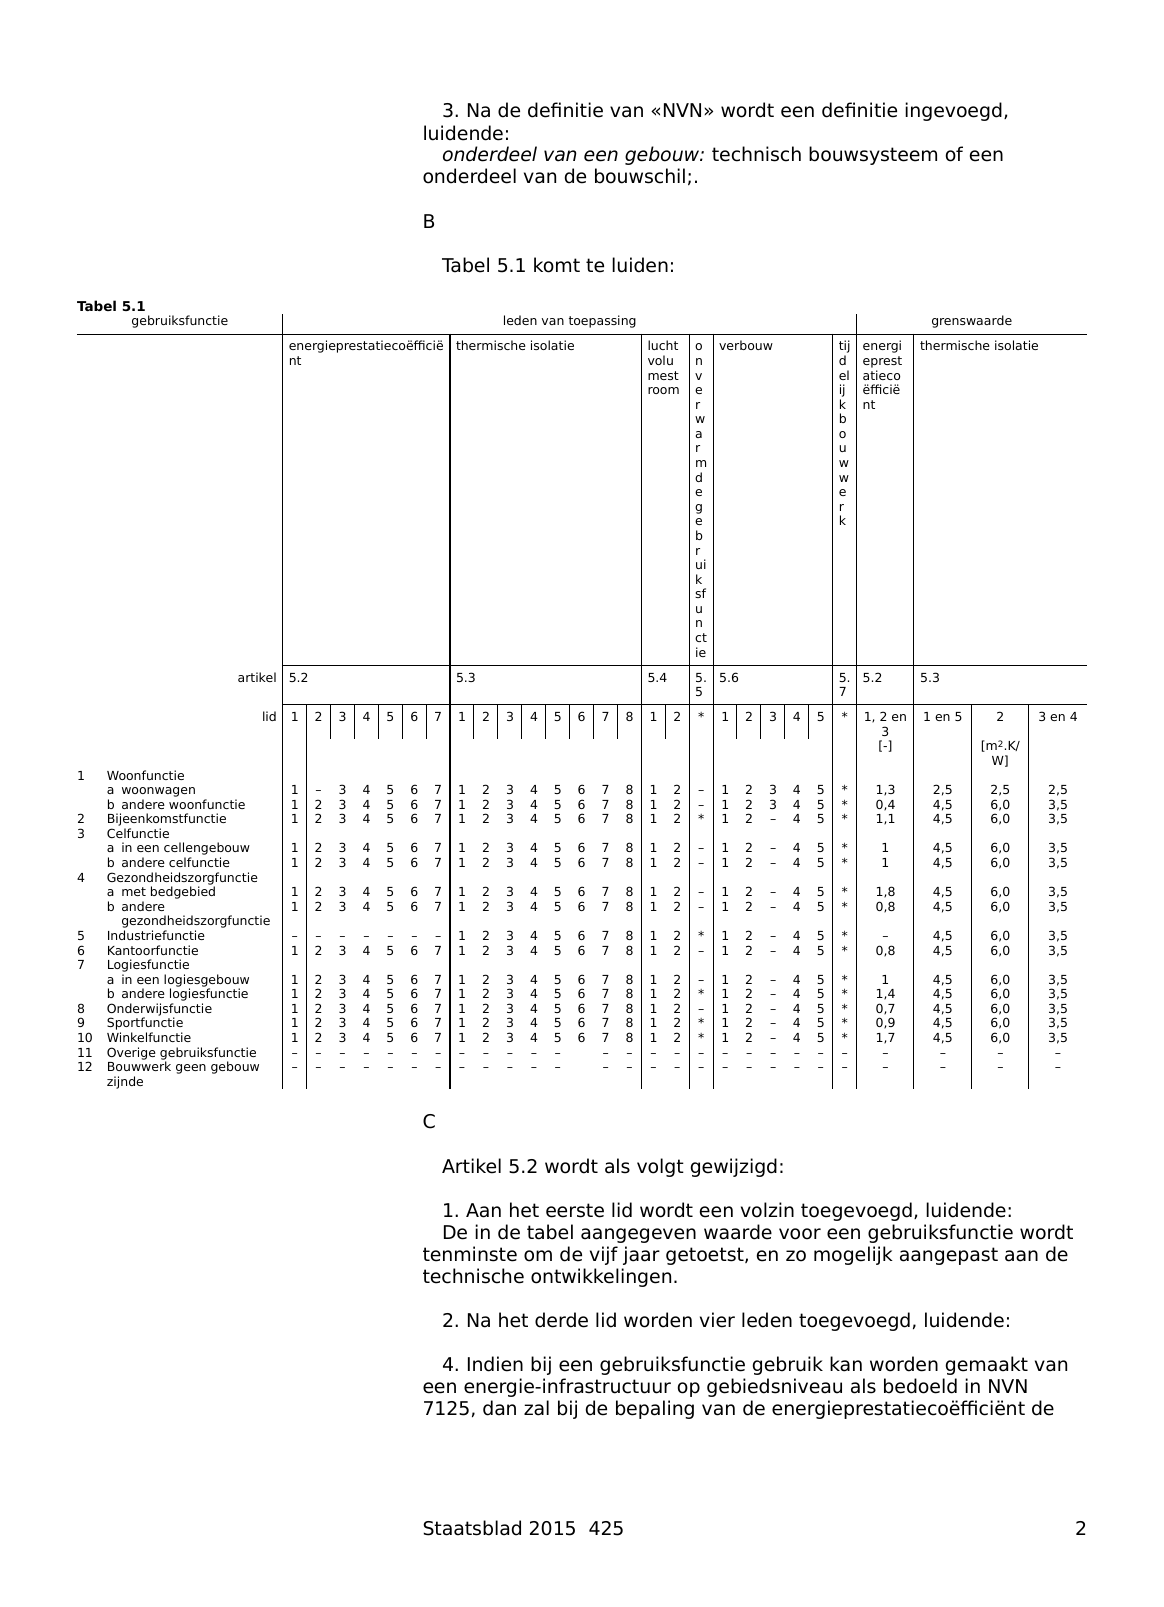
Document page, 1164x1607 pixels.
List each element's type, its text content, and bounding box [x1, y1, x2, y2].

table_cell 7 [426, 885, 449, 900]
table_cell – [402, 929, 426, 943]
table_cell 5.3 [451, 666, 641, 704]
table_cell 5 [809, 900, 832, 929]
table_cell 0,7 [857, 1002, 913, 1016]
table_cell 4 [354, 987, 378, 1002]
table_cell 1 [451, 1002, 474, 1016]
table_cell [972, 769, 1028, 783]
table_cell 4 [785, 798, 809, 812]
text onderdeel van een gebouw: technisch bouwsysteem of een onderdeel van de bouwschil;. [422, 144, 1087, 188]
table_cell 3,5 [1029, 841, 1087, 856]
table_cell – [378, 929, 402, 943]
table_cell 4 [354, 1002, 378, 1016]
table_cell 2,5 [972, 783, 1028, 798]
table_cell 8 [617, 973, 641, 987]
table_cell 2 [665, 841, 689, 856]
table_cell [857, 871, 913, 885]
table_cell 7 [594, 900, 617, 929]
table_cell 7 [594, 812, 617, 827]
table_cell – [714, 1046, 737, 1060]
table_cell * [690, 705, 713, 739]
table_header Tabel 5.1 [77, 299, 1087, 314]
table_cell [451, 958, 474, 973]
table_cell 7 [426, 856, 449, 871]
table_cell [714, 958, 737, 973]
table_cell 5 [809, 856, 832, 871]
table_cell 4 [522, 705, 545, 739]
table_cell – [809, 1046, 832, 1060]
table_cell 1 [642, 1031, 665, 1046]
table_cell – [809, 1060, 832, 1089]
table_cell 1 [642, 885, 665, 900]
table_cell [354, 739, 378, 768]
table_cell 4,5 [914, 944, 971, 958]
table_cell 3 [761, 705, 784, 739]
table_cell – [546, 1046, 569, 1060]
table_cell – [690, 798, 713, 812]
table_cell 3 [330, 1031, 354, 1046]
table_cell – [451, 1060, 474, 1089]
table_cell 7 [594, 1016, 617, 1031]
table_cell 5 [378, 944, 402, 958]
table_cell – [474, 1046, 498, 1060]
table_cell 6,0 [972, 944, 1028, 958]
table_cell 1 [714, 973, 737, 987]
table_cell 3,5 [1029, 798, 1087, 812]
table_cell 8 [617, 856, 641, 871]
table_cell lid [115, 704, 282, 739]
table_cell 3,5 [1029, 856, 1087, 871]
table_cell 2 [307, 944, 330, 958]
table_cell [77, 335, 101, 665]
table_cell 5 [378, 1016, 402, 1031]
table_cell 4 [354, 885, 378, 900]
table_cell 2 [737, 1031, 761, 1046]
table_cell – [594, 1046, 617, 1060]
table_cell 4 [522, 973, 546, 987]
table_cell 1 [857, 973, 913, 987]
table_cell 1 [451, 929, 474, 943]
table_cell 5.2 [857, 666, 913, 704]
table_cell 2 [474, 705, 497, 739]
table_cell 3 [498, 900, 522, 929]
table_cell [101, 704, 115, 739]
table_cell 4 [522, 1002, 546, 1016]
table_cell [714, 769, 737, 783]
table_cell – [690, 856, 713, 871]
table_cell 4,5 [914, 1031, 971, 1046]
table_cell 6 [402, 1031, 426, 1046]
table_cell [690, 871, 713, 885]
table_cell 7 [594, 987, 617, 1002]
table_cell [101, 739, 115, 768]
table_cell 6,0 [972, 987, 1028, 1002]
table_cell 4,5 [914, 973, 971, 987]
table_cell – [402, 1060, 426, 1089]
table_cell 3 [330, 798, 354, 812]
table_cell 1 [714, 1002, 737, 1016]
table_cell 1,4 [857, 987, 913, 1002]
table_cell 5 [809, 705, 832, 739]
table_cell 6 [570, 973, 593, 987]
table_cell 5 [378, 841, 402, 856]
table_cell – [761, 944, 785, 958]
table_cell [914, 769, 971, 783]
table_cell 6 [402, 973, 426, 987]
table_cell – [307, 783, 330, 798]
table_cell b [101, 856, 115, 871]
table_cell [307, 958, 330, 973]
table_cell 0,8 [857, 900, 913, 929]
table_cell 7 [594, 973, 617, 987]
table_cell 8 [617, 1016, 641, 1031]
table_cell [101, 335, 115, 665]
table_cell 2 [737, 900, 761, 929]
table_cell 7 [77, 958, 101, 973]
table_cell 6 [402, 812, 426, 827]
table_cell 6 [402, 798, 426, 812]
table_cell 8 [77, 1002, 101, 1016]
table_cell * [690, 812, 713, 827]
table_cell 6 [570, 900, 593, 929]
table_cell – [665, 1060, 689, 1089]
table_cell 1 [451, 1016, 474, 1031]
table_cell 1 [451, 885, 474, 900]
table_cell 2 [474, 944, 498, 958]
table_cell [570, 958, 593, 973]
table_cell 5 [809, 783, 832, 798]
table_cell [378, 769, 402, 783]
table_cell 1 [857, 856, 913, 871]
table_cell Logiesfunctie [101, 958, 282, 973]
table_cell [594, 958, 617, 973]
table_cell [402, 871, 426, 885]
table_cell 5 [809, 841, 832, 856]
table_cell [546, 769, 569, 783]
table_cell 2 [665, 929, 689, 943]
table_cell 5 [378, 856, 402, 871]
table_cell 5 [378, 783, 402, 798]
table_cell [642, 827, 665, 841]
table_cell [77, 987, 101, 1002]
table_cell 1 [642, 812, 665, 827]
table_cell [761, 739, 785, 768]
table_cell [307, 827, 330, 841]
table_cell 2 [737, 885, 761, 900]
table_cell * [833, 1031, 856, 1046]
table_cell 2 [474, 783, 498, 798]
table_cell [570, 871, 593, 885]
table_cell [378, 871, 402, 885]
table_cell 0,9 [857, 1016, 913, 1031]
table_cell [570, 1060, 593, 1089]
table_cell 5 [546, 900, 569, 929]
table_cell 5 [546, 812, 569, 827]
table_cell 4 [522, 1016, 546, 1031]
table_cell 7 [426, 798, 449, 812]
table_cell 3 [498, 783, 522, 798]
table_cell [498, 739, 522, 768]
table_cell 1 [714, 944, 737, 958]
table_cell 5.5 [690, 666, 713, 704]
table_cell * [833, 812, 856, 827]
table_cell 3 [77, 827, 101, 841]
table_cell [-] [857, 739, 913, 768]
table_cell 5 [809, 929, 832, 943]
table_cell [402, 827, 426, 841]
table_cell [77, 783, 101, 798]
table_cell 3 [330, 783, 354, 798]
table_cell 2 [665, 812, 689, 827]
table_cell 7 [594, 885, 617, 900]
table_cell 2 [665, 944, 689, 958]
table_cell 6 [402, 987, 426, 1002]
table_cell 1 [451, 783, 474, 798]
table_cell 5 [546, 705, 569, 739]
table_cell [354, 958, 378, 973]
table_cell 2 [474, 900, 498, 929]
table_cell – [690, 1002, 713, 1016]
table_cell 3 [761, 798, 785, 812]
table_cell 6 [77, 944, 101, 958]
table_cell 4 [522, 798, 546, 812]
table_cell – [785, 1060, 809, 1089]
table_cell 3 [330, 812, 354, 827]
table_cell * [690, 1016, 713, 1031]
table_cell 3,5 [1029, 929, 1087, 943]
table_cell 3 [331, 705, 354, 739]
table_cell 1, 2 en 3 [857, 705, 913, 739]
table_cell 2 [737, 1016, 761, 1031]
table_cell 1 [714, 885, 737, 900]
table_cell 3,5 [1029, 987, 1087, 1002]
table_cell 4 [522, 783, 546, 798]
table_cell 3 [761, 783, 785, 798]
table_cell [737, 871, 761, 885]
table_cell – [498, 1060, 522, 1089]
table_cell 1 [283, 944, 306, 958]
table_cell 5 [378, 987, 402, 1002]
table_cell [737, 827, 761, 841]
table_cell 6 [570, 929, 593, 943]
table_cell 6,0 [972, 812, 1028, 827]
table_cell 6,0 [972, 1002, 1028, 1016]
table_cell 1 [714, 783, 737, 798]
table_cell [785, 739, 809, 768]
table_cell 6 [570, 812, 593, 827]
table_cell 1 [642, 856, 665, 871]
table_cell 5 [378, 885, 402, 900]
table_cell [809, 958, 832, 973]
table_cell 1 [283, 1031, 306, 1046]
table_cell Winkelfunctie [101, 1031, 282, 1046]
table_cell 1 [714, 1016, 737, 1031]
table_cell [1029, 871, 1087, 885]
table_cell – [378, 1046, 402, 1060]
table_cell [498, 958, 522, 973]
table_cell 4 [355, 705, 378, 739]
table_cell a [101, 841, 115, 856]
table_cell 7 [594, 798, 617, 812]
table_cell 1 [642, 987, 665, 1002]
table_cell 2 [737, 841, 761, 856]
table_cell [426, 769, 449, 783]
table_cell – [498, 1046, 522, 1060]
table_cell [451, 827, 474, 841]
table_cell thermische isolatie [451, 335, 641, 665]
table_cell 6 [570, 841, 593, 856]
table_cell 2 [307, 812, 330, 827]
table_cell 4 [522, 1031, 546, 1046]
table_cell 6,0 [972, 841, 1028, 856]
table_cell [115, 739, 282, 768]
table_cell 4 [785, 841, 809, 856]
table_cell [522, 769, 546, 783]
table_cell – [330, 1060, 354, 1089]
table_cell 1 [857, 841, 913, 856]
table_cell 3 [498, 1016, 522, 1031]
table_cell 2 [307, 1002, 330, 1016]
table_cell 2 [474, 929, 498, 943]
table_cell 4 [785, 1002, 809, 1016]
table_cell – [761, 1002, 785, 1016]
table_cell 6,0 [972, 900, 1028, 929]
table_cell – [761, 1016, 785, 1031]
table_cell 5 [809, 944, 832, 958]
table_cell 8 [617, 987, 641, 1002]
table_cell [809, 769, 832, 783]
table_cell 1 [642, 1016, 665, 1031]
table_cell [833, 827, 856, 841]
table_cell 1 [714, 929, 737, 943]
table_cell 2 [666, 705, 689, 739]
table_cell onverwarmde gebruiksfunctie [690, 335, 713, 665]
table_cell 1 [451, 987, 474, 1002]
table_cell 3 [330, 1002, 354, 1016]
table_cell 7 [426, 1016, 449, 1031]
table_cell 0,8 [857, 944, 913, 958]
table_cell a [101, 885, 115, 900]
table_cell a [101, 973, 115, 987]
table_cell – [307, 929, 330, 943]
table_cell [714, 739, 737, 768]
table_cell [690, 827, 713, 841]
table_cell 4,5 [914, 856, 971, 871]
table_cell 5 [546, 987, 569, 1002]
table_cell [570, 1046, 593, 1060]
table_cell artikel [115, 665, 282, 704]
table_cell * [833, 944, 856, 958]
table_cell 2 [665, 798, 689, 812]
table_cell 1 [714, 1031, 737, 1046]
table_cell 3,5 [1029, 1016, 1087, 1031]
table_cell 4 [354, 973, 378, 987]
table_cell 1 [451, 841, 474, 856]
table_cell [914, 871, 971, 885]
table_cell [833, 958, 856, 973]
table_cell a [101, 783, 115, 798]
table_cell 2 [474, 841, 498, 856]
table_cell 4 [354, 1031, 378, 1046]
table_cell 3 en 4 [1029, 705, 1087, 739]
table_cell 5 [378, 973, 402, 987]
table_cell [77, 841, 101, 856]
table_cell – [785, 1046, 809, 1060]
table_cell 6 [570, 987, 593, 1002]
table_cell 7 [594, 705, 617, 739]
table_cell 4 [785, 900, 809, 929]
table_cell [570, 739, 593, 768]
table_cell [785, 871, 809, 885]
table_cell 2 [307, 885, 330, 900]
table_cell – [761, 885, 785, 900]
table_cell Woonfunctie [101, 769, 282, 783]
table_cell 2 [737, 1002, 761, 1016]
table_cell 5.6 [714, 666, 832, 704]
table_cell [761, 871, 785, 885]
table_cell b [101, 798, 115, 812]
table_cell 6 [570, 885, 593, 900]
table_cell 3 [330, 856, 354, 871]
table_cell b [101, 987, 115, 1002]
table_cell 5 [546, 1031, 569, 1046]
table_cell * [833, 885, 856, 900]
table_cell – [761, 1060, 785, 1089]
table_cell 2 [307, 856, 330, 871]
table_cell 5 [546, 798, 569, 812]
table_cell [426, 958, 449, 973]
table_cell 4,5 [914, 885, 971, 900]
table_cell [426, 739, 449, 768]
table_cell – [761, 1031, 785, 1046]
table_cell [665, 871, 689, 885]
table_cell [714, 871, 737, 885]
text B [422, 211, 1087, 232]
table_cell 5 [546, 1002, 569, 1016]
table_cell 8 [617, 1002, 641, 1016]
table_cell [594, 739, 617, 768]
table_cell – [354, 929, 378, 943]
table_cell 4,5 [914, 929, 971, 943]
table_cell 6,0 [972, 798, 1028, 812]
table_cell 2,5 [914, 783, 971, 798]
table_cell 5 [809, 973, 832, 987]
table_cell – [330, 1046, 354, 1060]
table_cell – [761, 841, 785, 856]
table_cell [857, 827, 913, 841]
table_cell – [833, 1046, 856, 1060]
table_cell [474, 769, 498, 783]
table_cell Bouwwerk geen gebouw zijnde [101, 1060, 282, 1089]
table_cell * [690, 1031, 713, 1046]
table_cell [101, 665, 115, 704]
table_cell – [330, 929, 354, 943]
table_cell [857, 769, 913, 783]
table_cell [474, 958, 498, 973]
table_cell – [642, 1060, 665, 1089]
table_cell 5.7 [833, 666, 856, 704]
table_cell 1 [283, 973, 306, 987]
table_cell [665, 958, 689, 973]
table_cell 8 [617, 885, 641, 900]
table_cell – [761, 929, 785, 943]
table_cell 2,5 [1029, 783, 1087, 798]
table_cell – [546, 1060, 569, 1089]
table_cell [785, 958, 809, 973]
table_cell 1 [642, 1002, 665, 1016]
table_cell 8 [617, 841, 641, 856]
table_cell [354, 769, 378, 783]
table_cell 3 [498, 944, 522, 958]
table_cell 2 [474, 856, 498, 871]
table_cell tijdelijk bouwwerk [833, 335, 856, 665]
table_cell 2 [307, 841, 330, 856]
table_cell – [594, 1060, 617, 1089]
table_cell – [737, 1060, 761, 1089]
table_cell [833, 769, 856, 783]
table_cell 3 [498, 856, 522, 871]
table_cell – [617, 1046, 641, 1060]
table_cell 4 [522, 900, 546, 929]
table_cell 7 [426, 1002, 449, 1016]
table_cell – [737, 1046, 761, 1060]
table_cell [522, 958, 546, 973]
table_cell * [833, 783, 856, 798]
table_cell 2 [737, 705, 760, 739]
table_cell [77, 856, 101, 871]
table_cell Overige gebruiksfunctie [101, 1046, 282, 1060]
table_cell 2 [307, 1031, 330, 1046]
table_cell [914, 958, 971, 973]
table_cell [737, 958, 761, 973]
table_cell – [761, 973, 785, 987]
table_cell – [690, 1046, 713, 1060]
table_cell [833, 871, 856, 885]
table_cell [617, 958, 641, 973]
table_cell 4,5 [914, 900, 971, 929]
table_cell [474, 871, 498, 885]
table_cell [833, 739, 856, 768]
table_cell 4 [354, 900, 378, 929]
table_cell leden van toepassing [283, 314, 856, 333]
table_cell [77, 973, 101, 987]
table_cell – [522, 1060, 546, 1089]
table_cell 1 en 5 [914, 705, 971, 739]
table_cell [761, 769, 785, 783]
table_cell 10 [77, 1031, 101, 1046]
table_cell – [972, 1046, 1028, 1060]
table_cell 1 [451, 812, 474, 827]
table_cell – [451, 1046, 474, 1060]
table_cell * [833, 841, 856, 856]
table_cell [972, 871, 1028, 885]
table_cell * [690, 929, 713, 943]
table_cell 7 [426, 812, 449, 827]
table_cell [522, 827, 546, 841]
table_cell 8 [617, 783, 641, 798]
table_cell 1,8 [857, 885, 913, 900]
table_cell 7 [594, 783, 617, 798]
table_cell 4 [785, 987, 809, 1002]
table_cell – [690, 944, 713, 958]
table_cell 7 [427, 705, 449, 739]
table_cell 5 [809, 812, 832, 827]
table_cell 5.2 [283, 666, 449, 704]
table_cell 5 [378, 812, 402, 827]
table_cell Onderwijsfunctie [101, 1002, 282, 1016]
table_cell [690, 769, 713, 783]
table_cell 3 [498, 812, 522, 827]
table_cell – [690, 783, 713, 798]
table_cell 1 [451, 798, 474, 812]
table_cell * [833, 1016, 856, 1031]
table_cell 3 [330, 944, 354, 958]
table_cell [330, 769, 354, 783]
table_cell in een cellengebouw [115, 841, 282, 856]
table_cell 2 [737, 929, 761, 943]
table_cell [77, 739, 101, 768]
table_cell – [914, 1060, 971, 1089]
table_cell 5 [378, 1002, 402, 1016]
text Tabel 5.1 komt te luiden: [422, 255, 1087, 277]
table_cell met bedgebied [115, 885, 282, 900]
table_cell 3,5 [1029, 812, 1087, 827]
table_cell 1 [642, 900, 665, 929]
table_cell 7 [426, 944, 449, 958]
table_cell [665, 827, 689, 841]
table_cell [690, 958, 713, 973]
table_cell 7 [426, 900, 449, 929]
table_cell [283, 769, 306, 783]
table_cell – [761, 987, 785, 1002]
table_cell 1,1 [857, 812, 913, 827]
table_cell 5 [546, 929, 569, 943]
table_cell 3,5 [1029, 944, 1087, 958]
table_cell 5 [809, 798, 832, 812]
table_cell 4 [354, 1016, 378, 1031]
table_cell 2 [474, 987, 498, 1002]
table_cell [914, 827, 971, 841]
table_cell 5 [378, 798, 402, 812]
table_cell 3 [498, 705, 521, 739]
table_cell – [690, 841, 713, 856]
table_cell gebruiksfunctie [77, 314, 282, 333]
table_cell 1 [451, 944, 474, 958]
table_cell 6 [570, 856, 593, 871]
table_cell 1 [642, 944, 665, 958]
table_cell 2 [665, 856, 689, 871]
table_cell – [426, 1046, 449, 1060]
table_cell 1 [714, 856, 737, 871]
table_cell 4 [785, 944, 809, 958]
table_cell – [307, 1060, 330, 1089]
table_cell 7 [426, 1031, 449, 1046]
table_cell 4,5 [914, 1016, 971, 1031]
table_cell [665, 769, 689, 783]
table_cell [283, 871, 306, 885]
table_cell – [402, 1046, 426, 1060]
table_cell 2 [474, 1016, 498, 1031]
table_cell 3 [498, 798, 522, 812]
table_cell 5 [378, 1031, 402, 1046]
table_cell 2 [665, 783, 689, 798]
text 2. Na het derde lid worden vier leden toegevoegd, luidende: [422, 1310, 1087, 1332]
table_cell 2 [474, 885, 498, 900]
table_cell [546, 739, 569, 768]
table_cell 6,0 [972, 929, 1028, 943]
table_cell 3 [498, 987, 522, 1002]
table_cell 5 [546, 973, 569, 987]
table_cell [642, 958, 665, 973]
table_cell 2 [474, 1031, 498, 1046]
table_cell 1 [714, 705, 736, 739]
table_cell [77, 900, 101, 929]
table_cell 3,5 [1029, 885, 1087, 900]
table_cell 1 [283, 1016, 306, 1031]
table_cell [594, 769, 617, 783]
table_cell 6 [402, 1016, 426, 1031]
table_cell 7 [594, 1031, 617, 1046]
table_cell 2 [307, 987, 330, 1002]
table_cell [737, 769, 761, 783]
table_cell – [972, 1060, 1028, 1089]
table_cell 1 [77, 769, 101, 783]
table_cell 1 [451, 1031, 474, 1046]
table_cell – [914, 1046, 971, 1060]
table_cell 1 [642, 705, 665, 739]
table_cell 5 [77, 929, 101, 943]
table_cell 6 [570, 1031, 593, 1046]
table_cell [617, 827, 641, 841]
table_cell 2 [474, 798, 498, 812]
table_cell 3 [498, 929, 522, 943]
table_cell – [474, 1060, 498, 1089]
table_cell 2 [737, 798, 761, 812]
table_cell – [690, 900, 713, 929]
table_cell 4 [354, 783, 378, 798]
table_cell 2 [737, 973, 761, 987]
table_cell 4 [522, 841, 546, 856]
table_cell * [833, 856, 856, 871]
table_cell – [857, 929, 913, 943]
table_cell 8 [617, 1031, 641, 1046]
table_cell [617, 871, 641, 885]
table_cell 7 [594, 944, 617, 958]
table_cell 5.3 [914, 666, 1087, 704]
table_cell 4 [354, 944, 378, 958]
table_cell 3 [330, 841, 354, 856]
table_cell [972, 958, 1028, 973]
table_cell Sportfunctie [101, 1016, 282, 1031]
table_cell 3 [330, 1016, 354, 1031]
table_cell – [426, 929, 449, 943]
table_cell 2 [665, 987, 689, 1002]
table_cell 8 [617, 812, 641, 827]
table_cell – [761, 1046, 785, 1060]
table_cell 3 [498, 885, 522, 900]
table_cell 4 [785, 929, 809, 943]
table_cell [451, 871, 474, 885]
table_cell 4 [522, 929, 546, 943]
table_cell [426, 827, 449, 841]
table_cell * [833, 987, 856, 1002]
table_cell 6 [570, 705, 593, 739]
table_cell andere gezondheidszorgfunctie [115, 900, 282, 929]
table_cell 6 [570, 944, 593, 958]
table_cell – [283, 1060, 306, 1089]
table_cell 1 [283, 812, 306, 827]
table_cell 2 [665, 1016, 689, 1031]
table_cell * [833, 798, 856, 812]
table_cell 1 [451, 973, 474, 987]
table_cell [785, 769, 809, 783]
table_cell [761, 827, 785, 841]
table_cell 4 [785, 885, 809, 900]
table_cell 5 [546, 1016, 569, 1031]
table_cell [307, 739, 330, 768]
table_cell 7 [594, 929, 617, 943]
table_cell 4 [354, 812, 378, 827]
table_cell Bijeenkomstfunctie [101, 812, 282, 827]
table_cell [77, 665, 101, 704]
table_cell 1 [283, 841, 306, 856]
table_cell – [761, 812, 785, 827]
table_cell 1 [283, 798, 306, 812]
table_cell [330, 827, 354, 841]
table_cell woonwagen [115, 783, 282, 798]
table_cell – [283, 1046, 306, 1060]
table_cell verbouw [714, 335, 832, 665]
table_cell 3 [498, 973, 522, 987]
table_cell [1029, 827, 1087, 841]
table_cell 2 [307, 1016, 330, 1031]
table_cell 8 [617, 900, 641, 929]
table_cell [115, 335, 282, 665]
table_cell – [690, 973, 713, 987]
table_cell [546, 827, 569, 841]
table_cell 6 [570, 1002, 593, 1016]
table_cell 3,5 [1029, 1002, 1087, 1016]
table_cell – [426, 1060, 449, 1089]
table_cell andere logiesfunctie [115, 987, 282, 1002]
table_cell 3 [330, 885, 354, 900]
table_cell * [833, 973, 856, 987]
table_cell [307, 769, 330, 783]
table_cell 1 [283, 900, 306, 929]
table_cell 0,4 [857, 798, 913, 812]
table_cell – [857, 1046, 913, 1060]
table_cell [402, 739, 426, 768]
table_cell Gezondheidszorgfunctie [101, 871, 282, 885]
table_cell 8 [617, 929, 641, 943]
table_cell 2 [737, 783, 761, 798]
table_cell [426, 871, 449, 885]
table_cell 6 [402, 900, 426, 929]
table_cell 5 [809, 987, 832, 1002]
table_cell [642, 769, 665, 783]
table_cell 6 [402, 783, 426, 798]
table_cell [761, 958, 785, 973]
table_cell – [857, 1060, 913, 1089]
table_cell 6 [402, 856, 426, 871]
table_cell 2 [307, 705, 330, 739]
table_cell 5 [809, 1031, 832, 1046]
table_cell 2 [474, 973, 498, 987]
table_cell 12 [77, 1060, 101, 1089]
table_cell [m2.K/W] [972, 739, 1028, 768]
table_cell 1 [451, 856, 474, 871]
table_cell luchtvolumestroom [642, 335, 689, 665]
table_cell 5 [546, 885, 569, 900]
table_cell [857, 958, 913, 973]
table_cell 2 [665, 973, 689, 987]
text Artikel 5.2 wordt als volgt gewijzigd: [422, 1156, 1087, 1178]
table_cell 4 [785, 1016, 809, 1031]
table_cell 1 [714, 841, 737, 856]
table_cell andere celfunctie [115, 856, 282, 871]
table_cell 6,0 [972, 973, 1028, 987]
table_cell 4 [354, 856, 378, 871]
table_cell – [690, 1060, 713, 1089]
table_cell – [617, 1060, 641, 1089]
table_cell 8 [617, 798, 641, 812]
table_cell – [761, 900, 785, 929]
table_cell 6,0 [972, 1031, 1028, 1046]
table_cell [378, 958, 402, 973]
table_cell [330, 739, 354, 768]
table_cell 5 [379, 705, 402, 739]
table_cell 8 [617, 944, 641, 958]
table_cell 11 [77, 1046, 101, 1060]
table_cell 3,5 [1029, 1031, 1087, 1046]
table_cell [77, 704, 101, 739]
table_cell 2 [665, 1031, 689, 1046]
table_cell 1,3 [857, 783, 913, 798]
table_cell 3,5 [1029, 973, 1087, 987]
table_cell 5 [546, 841, 569, 856]
table_cell 1 [642, 973, 665, 987]
table_cell [642, 871, 665, 885]
table_cell 6,0 [972, 885, 1028, 900]
table_cell 4 [785, 973, 809, 987]
table_cell [354, 827, 378, 841]
table_cell – [307, 1046, 330, 1060]
table_cell 2 [307, 798, 330, 812]
table_cell [451, 739, 474, 768]
table_cell 5 [809, 1002, 832, 1016]
table_cell 5 [378, 900, 402, 929]
table_cell 1 [451, 900, 474, 929]
table_cell 4 [77, 871, 101, 885]
text 4. Indien bij een gebruiksfunctie gebruik kan worden gemaakt van een energie-infrastructuur op gebiedsniveau als bedoeld in NVN 7125, dan zal bij de bepaling van de energieprestatiecoëfficiënt de [422, 1354, 1087, 1420]
table_cell 7 [594, 841, 617, 856]
table_cell 5 [546, 856, 569, 871]
table_cell grenswaarde [857, 314, 1087, 333]
table_cell [642, 739, 665, 768]
text 1. Aan het eerste lid wordt een volzin toegevoegd, luidende: [422, 1200, 1087, 1222]
table_cell – [690, 885, 713, 900]
table_cell 5 [809, 885, 832, 900]
text C [422, 1111, 1087, 1133]
table_cell [307, 871, 330, 885]
table_cell [522, 871, 546, 885]
table_cell 6 [403, 705, 426, 739]
table_cell 1 [642, 929, 665, 943]
table_cell 6,0 [972, 1016, 1028, 1031]
table_cell 3,5 [1029, 900, 1087, 929]
table_cell 2 [307, 900, 330, 929]
table_cell 4 [785, 783, 809, 798]
table_cell 1 [714, 987, 737, 1002]
table_cell [617, 769, 641, 783]
table_cell energieprestatiecoëfficiënt [283, 335, 449, 665]
table_cell 1 [283, 987, 306, 1002]
table_cell [690, 739, 713, 768]
table_cell * [833, 705, 856, 739]
table_cell [570, 827, 593, 841]
table_cell [498, 769, 522, 783]
table_cell 3 [498, 1002, 522, 1016]
table_cell 1 [714, 798, 737, 812]
table_cell 4 [354, 841, 378, 856]
table_cell 1 [283, 1002, 306, 1016]
table_cell [617, 739, 641, 768]
table_cell – [354, 1060, 378, 1089]
table_cell 6 [570, 783, 593, 798]
table_cell – [1029, 1060, 1087, 1089]
table_cell 5.4 [642, 666, 689, 704]
table_cell energieprestatiecoëfficiënt [857, 335, 913, 665]
table_cell 4,5 [914, 1002, 971, 1016]
table_cell 3 [330, 900, 354, 929]
table_cell [378, 827, 402, 841]
table_cell [972, 827, 1028, 841]
table_cell 6 [402, 944, 426, 958]
table_cell andere woonfunctie [115, 798, 282, 812]
table_cell 4,5 [914, 812, 971, 827]
table_cell 6 [570, 1016, 593, 1031]
table_cell 7 [594, 856, 617, 871]
table_cell 4 [785, 856, 809, 871]
table_cell 5 [809, 1016, 832, 1031]
table_cell 2 [474, 812, 498, 827]
table_cell in een logiesgebouw [115, 973, 282, 987]
table_cell 6 [402, 885, 426, 900]
table_cell [809, 871, 832, 885]
table_cell 7 [594, 1002, 617, 1016]
table_cell 2 [307, 973, 330, 987]
table_cell – [522, 1046, 546, 1060]
table_cell [330, 871, 354, 885]
table_cell 4,5 [914, 841, 971, 856]
table_cell [570, 769, 593, 783]
table_cell 7 [426, 973, 449, 987]
table_cell 1 [283, 856, 306, 871]
table_cell 4 [785, 1031, 809, 1046]
table_cell Celfunctie [101, 827, 282, 841]
table_cell * [833, 929, 856, 943]
table_cell [809, 739, 832, 768]
table_cell 1 [283, 885, 306, 900]
table_cell – [354, 1046, 378, 1060]
table_cell [809, 827, 832, 841]
table_cell 2 [665, 900, 689, 929]
table_cell 2 [972, 705, 1028, 739]
table_cell 1 [642, 783, 665, 798]
table_cell [77, 798, 101, 812]
table_cell 2 [737, 944, 761, 958]
table_cell 4 [522, 944, 546, 958]
table_cell 4,5 [914, 798, 971, 812]
table_cell 2 [665, 885, 689, 900]
table_cell 2 [474, 1002, 498, 1016]
table_cell 7 [426, 987, 449, 1002]
table_cell 1 [283, 705, 306, 739]
table_cell 3 [330, 973, 354, 987]
table_cell 4 [785, 705, 808, 739]
table_cell Industriefunctie [101, 929, 282, 943]
table_cell [474, 739, 498, 768]
table_cell 6,0 [972, 856, 1028, 871]
table_cell 8 [618, 705, 641, 739]
table_cell * [833, 1002, 856, 1016]
table_cell 1 [283, 783, 306, 798]
table_cell [283, 739, 306, 768]
table_cell * [690, 987, 713, 1002]
table_cell 4 [522, 812, 546, 827]
table_cell 4 [522, 987, 546, 1002]
table_cell [546, 871, 569, 885]
table_cell – [833, 1060, 856, 1089]
table_cell 4 [522, 856, 546, 871]
table_cell 9 [77, 1016, 101, 1031]
table_cell b [101, 900, 115, 929]
table_cell 2 [77, 812, 101, 827]
table_cell [714, 827, 737, 841]
table_cell 2 [737, 987, 761, 1002]
table_cell 4 [522, 885, 546, 900]
table_cell 5 [546, 783, 569, 798]
table_cell [546, 958, 569, 973]
table_cell [1029, 739, 1087, 768]
table_cell 2 [665, 1002, 689, 1016]
table_cell 1 [714, 812, 737, 827]
table_cell 4 [354, 798, 378, 812]
table_cell 7 [426, 783, 449, 798]
table_cell 1 [451, 705, 473, 739]
table_cell [283, 958, 306, 973]
table_cell [330, 958, 354, 973]
table_cell [522, 739, 546, 768]
table_cell – [283, 929, 306, 943]
table_cell thermische isolatie [914, 335, 1087, 665]
table_cell [77, 885, 101, 900]
table_cell [451, 769, 474, 783]
table_cell [594, 871, 617, 885]
table_cell 6 [402, 841, 426, 856]
table_cell – [642, 1046, 665, 1060]
table_cell – [761, 856, 785, 871]
table_cell 6 [402, 1002, 426, 1016]
table_cell 1,7 [857, 1031, 913, 1046]
table_cell 3 [498, 841, 522, 856]
table_cell 3 [498, 1031, 522, 1046]
table_cell 6 [570, 798, 593, 812]
table_cell [914, 739, 971, 768]
table_cell [498, 827, 522, 841]
table_cell [1029, 958, 1087, 973]
table_cell [665, 739, 689, 768]
table_cell 1 [642, 798, 665, 812]
table_cell [378, 739, 402, 768]
table_cell * [833, 900, 856, 929]
table_cell 4,5 [914, 987, 971, 1002]
table_cell [402, 769, 426, 783]
table_cell 7 [426, 841, 449, 856]
table_cell Kantoorfunctie [101, 944, 282, 958]
table_cell [474, 827, 498, 841]
table_cell [1029, 769, 1087, 783]
table_cell – [665, 1046, 689, 1060]
table_cell [354, 871, 378, 885]
table_cell [785, 827, 809, 841]
table_cell 5 [546, 944, 569, 958]
text De in de tabel aangegeven waarde voor een gebruiksfunctie wordt tenminste om de vijf jaar getoetst, en zo mogelijk aangepast aan de technische ontwikkelingen. [422, 1222, 1087, 1288]
table_cell – [1029, 1046, 1087, 1060]
table_cell 2 [737, 812, 761, 827]
table_cell – [714, 1060, 737, 1089]
table_cell 1 [642, 841, 665, 856]
table_cell – [378, 1060, 402, 1089]
table_cell [402, 958, 426, 973]
table_cell [498, 871, 522, 885]
table_cell [283, 827, 306, 841]
text 3. Na de definitie van «NVN» wordt een definitie ingevoegd, luidende: [422, 100, 1087, 144]
table_cell 2 [737, 856, 761, 871]
table_cell [737, 739, 761, 768]
table_cell 1 [714, 900, 737, 929]
table_cell 4 [785, 812, 809, 827]
table_cell [594, 827, 617, 841]
table_cell 3 [330, 987, 354, 1002]
